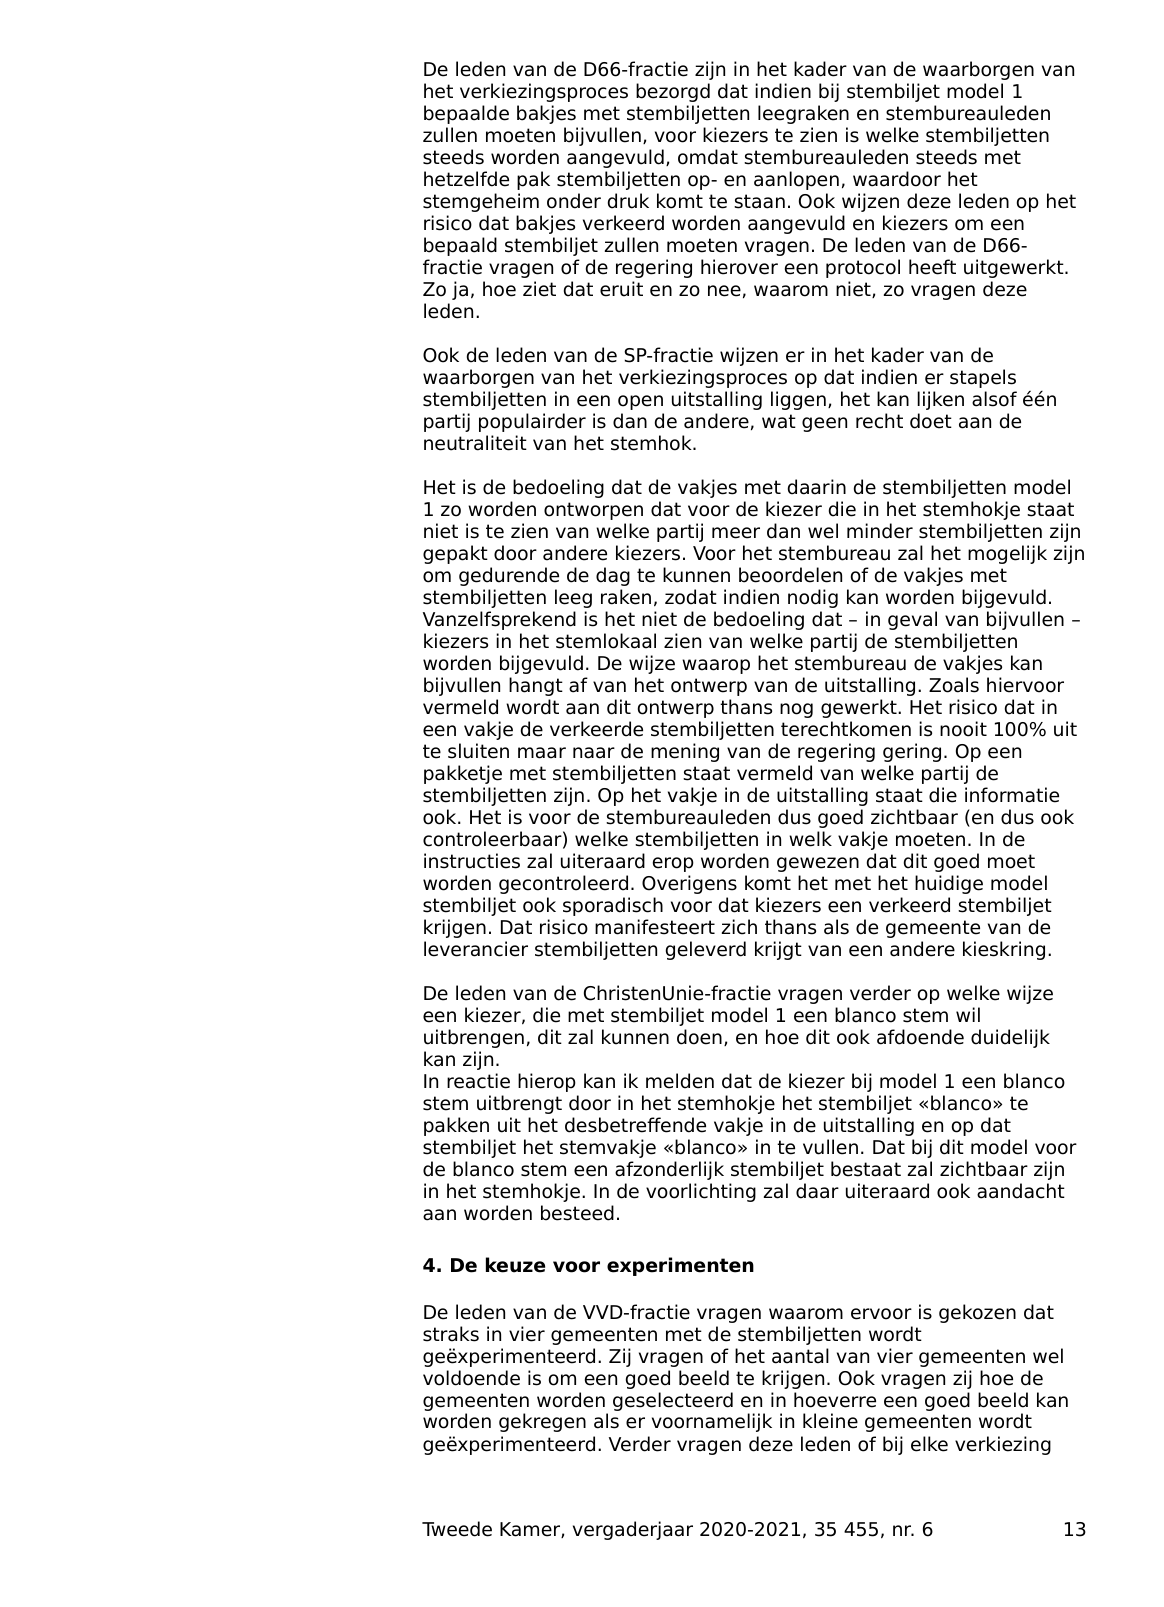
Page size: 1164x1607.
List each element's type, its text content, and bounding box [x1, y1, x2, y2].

text Het is de bedoeling dat de vakjes met daarin de stembiljetten model 1 zo worden ontworpen dat voor de kiezer die in het stemhokje staat niet is te zien van welke partij meer dan wel minder stembiljetten zijn gepakt door andere kiezers. Voor het stembureau zal het mogelijk zijn om gedurende de dag te kunnen beoordelen of de vakjes met stembiljetten leeg raken, zodat indien nodig kan worden bijgevuld. Vanzelfsprekend is het niet de bedoeling dat – in geval van bijvullen – kiezers in het stemlokaal zien van welke partij de stembiljetten worden bijgevuld. De wijze waarop het stembureau de vakjes kan bijvullen hangt af van het ontwerp van de uitstalling. Zoals hiervoor vermeld wordt aan dit ontwerp thans nog gewerkt. Het risico dat in een vakje de verkeerde stembiljetten terechtkomen is nooit 100% uit te sluiten maar naar de mening van de regering gering. Op een pakketje met stembiljetten staat vermeld van welke partij de stembiljetten zijn. Op het vakje in de uitstalling staat die informatie ook. Het is voor de stembureauleden dus goed zichtbaar (en dus ook controleerbaar) welke stembiljetten in welk vakje moeten. In de instructies zal uiteraard erop worden gewezen dat dit goed moet worden gecontroleerd. Overigens komt het met het huidige model stembiljet ook sporadisch voor dat kiezers een verkeerd stembiljet krijgen. Dat risico manifesteert zich thans als de gemeente van de leverancier stembiljetten geleverd krijgt van een andere kieskring. [422, 477, 1087, 961]
subtitle 4. De keuze voor experimenten [422, 1254, 1087, 1277]
text De leden van de VVD-fractie vragen waarom ervoor is gekozen dat straks in vier gemeenten met de stembiljetten wordt geëxperimenteerd. Zij vragen of het aantal van vier gemeenten wel voldoende is om een goed beeld te krijgen. Ook vragen zij hoe de gemeenten worden geselecteerd en in hoeverre een goed beeld kan worden gekregen als er voornamelijk in kleine gemeenten wordt geëxperimenteerd. Verder vragen deze leden of bij elke verkiezing [422, 1302, 1087, 1455]
text De leden van de D66-fractie zijn in het kader van de waarborgen van het verkiezingsproces bezorgd dat indien bij stembiljet model 1 bepaalde bakjes met stembiljetten leegraken en stembureauleden zullen moeten bijvullen, voor kiezers te zien is welke stembiljetten steeds worden aangevuld, omdat stembureauleden steeds met hetzelfde pak stembiljetten op- en aanlopen, waardoor het stemgeheim onder druk komt te staan. Ook wijzen deze leden op het risico dat bakjes verkeerd worden aangevuld en kiezers om een bepaald stembiljet zullen moeten vragen. De leden van de D66-fractie vragen of de regering hierover een protocol heeft uitgewerkt. Zo ja, hoe ziet dat eruit en zo nee, waarom niet, zo vragen deze leden. [422, 59, 1087, 323]
text In reactie hierop kan ik melden dat de kiezer bij model 1 een blanco stem uitbrengt door in het stemhokje het stembiljet «blanco» te pakken uit het desbetreffende vakje in de uitstalling en op dat stembiljet het stemvakje «blanco» in te vullen. Dat bij dit model voor de blanco stem een afzonderlijk stembiljet bestaat zal zichtbaar zijn in het stemhokje. In de voorlichting zal daar uiteraard ook aandacht aan worden besteed. [422, 1071, 1087, 1224]
text De leden van de ChristenUnie-fractie vragen verder op welke wijze een kiezer, die met stembiljet model 1 een blanco stem wil uitbrengen, dit zal kunnen doen, en hoe dit ook afdoende duidelijk kan zijn. [422, 983, 1087, 1071]
text Ook de leden van de SP-fractie wijzen er in het kader van de waarborgen van het verkiezingsproces op dat indien er stapels stembiljetten in een open uitstalling liggen, het kan lijken alsof één partij populairder is dan de andere, wat geen recht doet aan de neutraliteit van het stemhok. [422, 345, 1087, 455]
